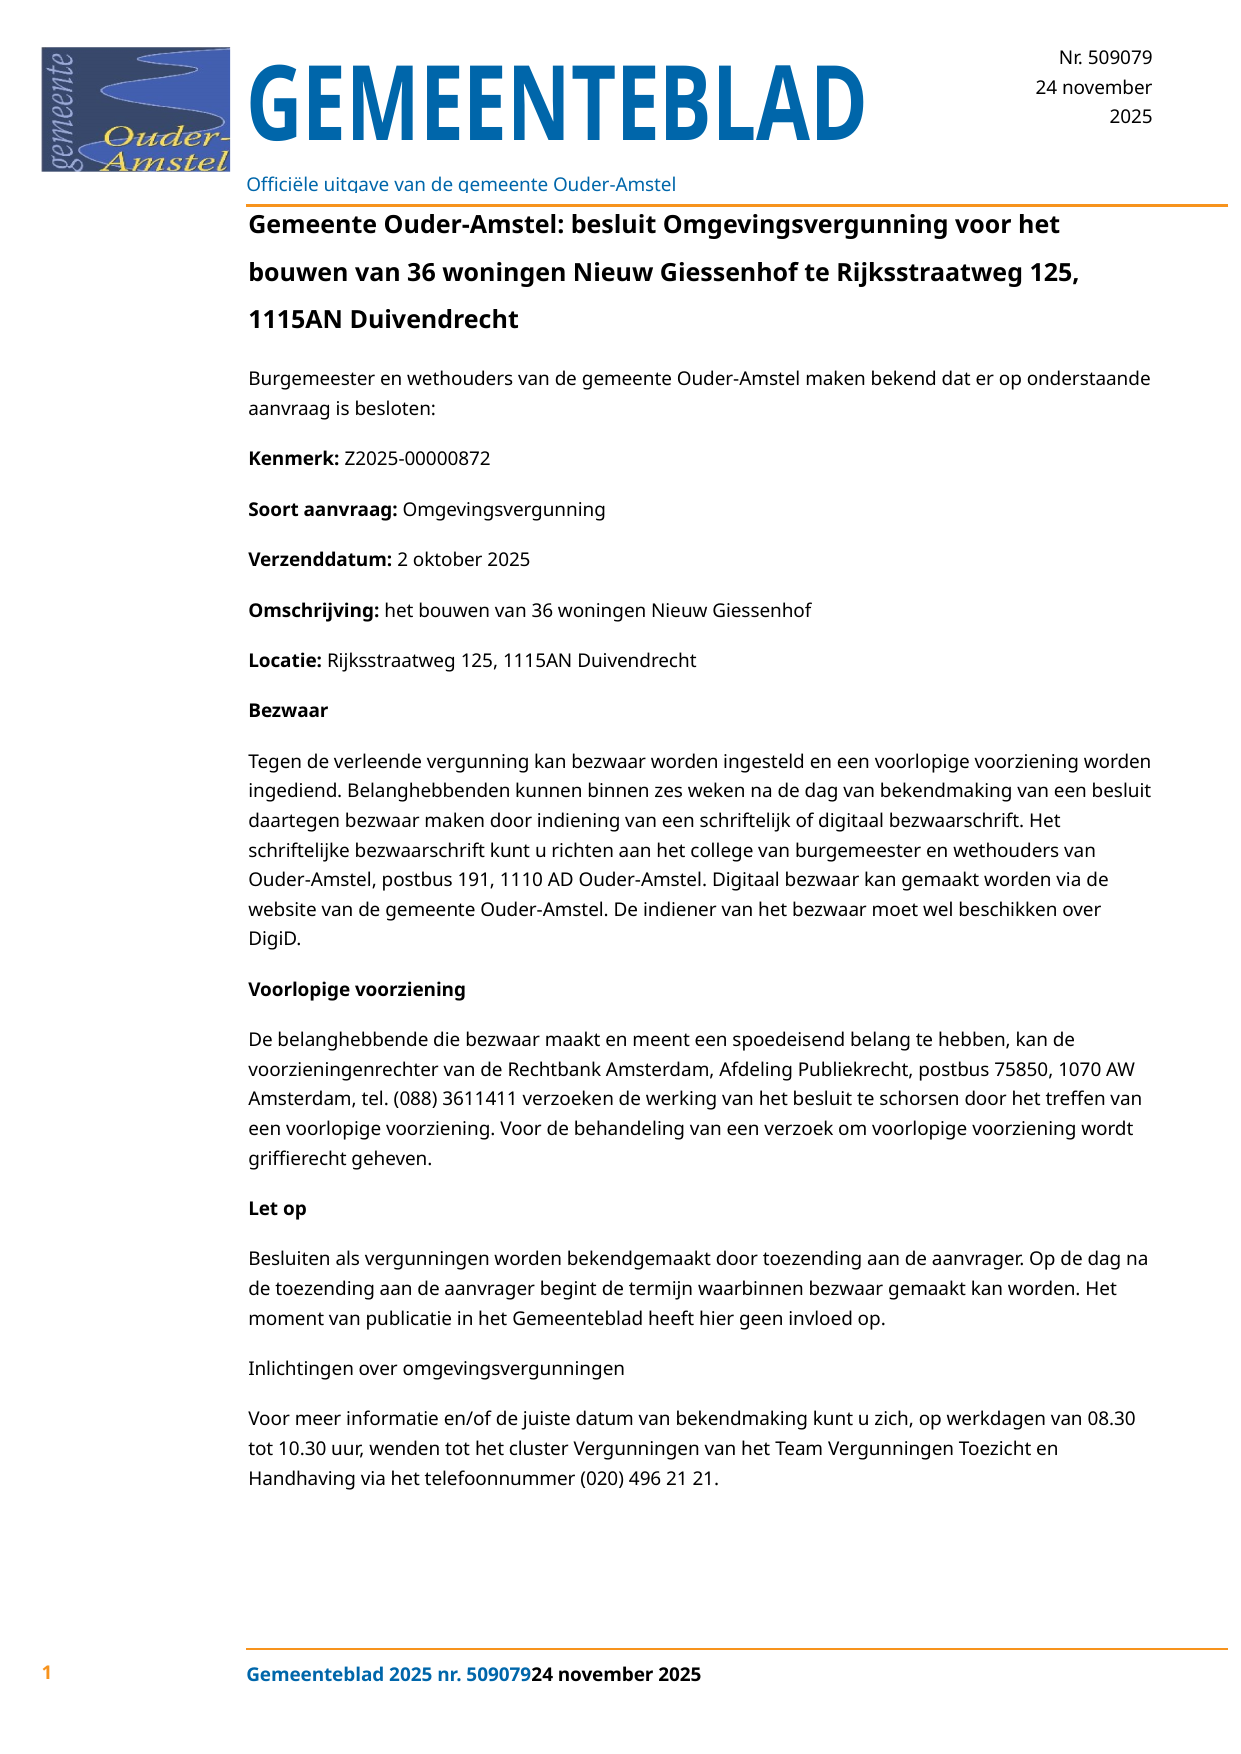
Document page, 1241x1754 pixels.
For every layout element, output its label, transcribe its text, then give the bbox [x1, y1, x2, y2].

text Kenmerk: Z2025-00000872 [248, 446, 1152, 471]
text Tegen de verleende vergunning kan bezwaar worden ingesteld en een voorlopige voorziening worden ingediend. Belanghebbenden kunnen binnen zes weken na de dag van bekendmaking van een besluit daartegen bezwaar maken door indiening van een schriftelijk of digitaal bezwaarschrift. Het schriftelijke bezwaarschrift kunt u richten aan het college van burgemeester en wethouders van Ouder-Amstel, postbus 191, 1110 AD Ouder-Amstel. Digitaal bezwaar kan gemaakt worden via de website van de gemeente Ouder-Amstel. De indiener van het bezwaar moet wel beschikken over DigiD. [248, 748, 1152, 951]
text De belanghebbende die bezwaar maakt en meent een spoedeisend belang te hebben, kan de voorzieningenrechter van de Rechtbank Amsterdam, Afdeling Publiekrecht, postbus 75850, 1070 AW Amsterdam, tel. (088) 3611411 verzoeken de werking van het besluit te schorsen door het treffen van een voorlopige voorziening. Voor de behandeling van een verzoek om voorlopige voorziening wordt griffierecht geheven. [248, 1026, 1152, 1170]
text Bezwaar [248, 698, 1152, 723]
text Inlichtingen over omgevingsvergunningen [248, 1355, 1152, 1381]
text Burgemeester en wethouders van de gemeente Ouder-Amstel maken bekend dat er op onderstaande aanvraag is besloten: [248, 366, 1152, 421]
text Verzenddatum: 2 oktober 2025 [248, 546, 1152, 572]
text Gemeente Ouder-Amstel: besluit Omgevingsvergunning voor het bouwen van 36 woningen Nieuw Giessenhof te Rijksstraatweg 125, 1115AN Duivendrecht [248, 207, 1152, 336]
text Let op [248, 1195, 1152, 1221]
text Omschrijving: het bouwen van 36 woningen Nieuw Giessenhof [248, 597, 1152, 622]
text Locatie: Rijksstraatweg 125, 1115AN Duivendrecht [248, 647, 1152, 673]
text Soort aanvraag: Omgevingsvergunning [248, 496, 1152, 522]
picture [41, 47, 231, 172]
text Besluiten als vergunningen worden bekendgemaakt door toezending aan de aanvrager. Op de dag na de toezending aan de aanvrager begint de termijn waarbinnen bezwaar gemaakt kan worden. Het moment van publicatie in het Gemeenteblad heeft hier geen invloed op. [248, 1246, 1152, 1330]
text Voor meer informatie en/of de juiste datum van bekendmaking kunt u zich, op werkdagen van 08.30 tot 10.30 uur, wenden tot het cluster Vergunningen van het Team Vergunningen Toezicht en Handhaving via het telefoonnummer (020) 496 21 21. [248, 1406, 1152, 1490]
text Voorlopige voorziening [248, 976, 1152, 1002]
